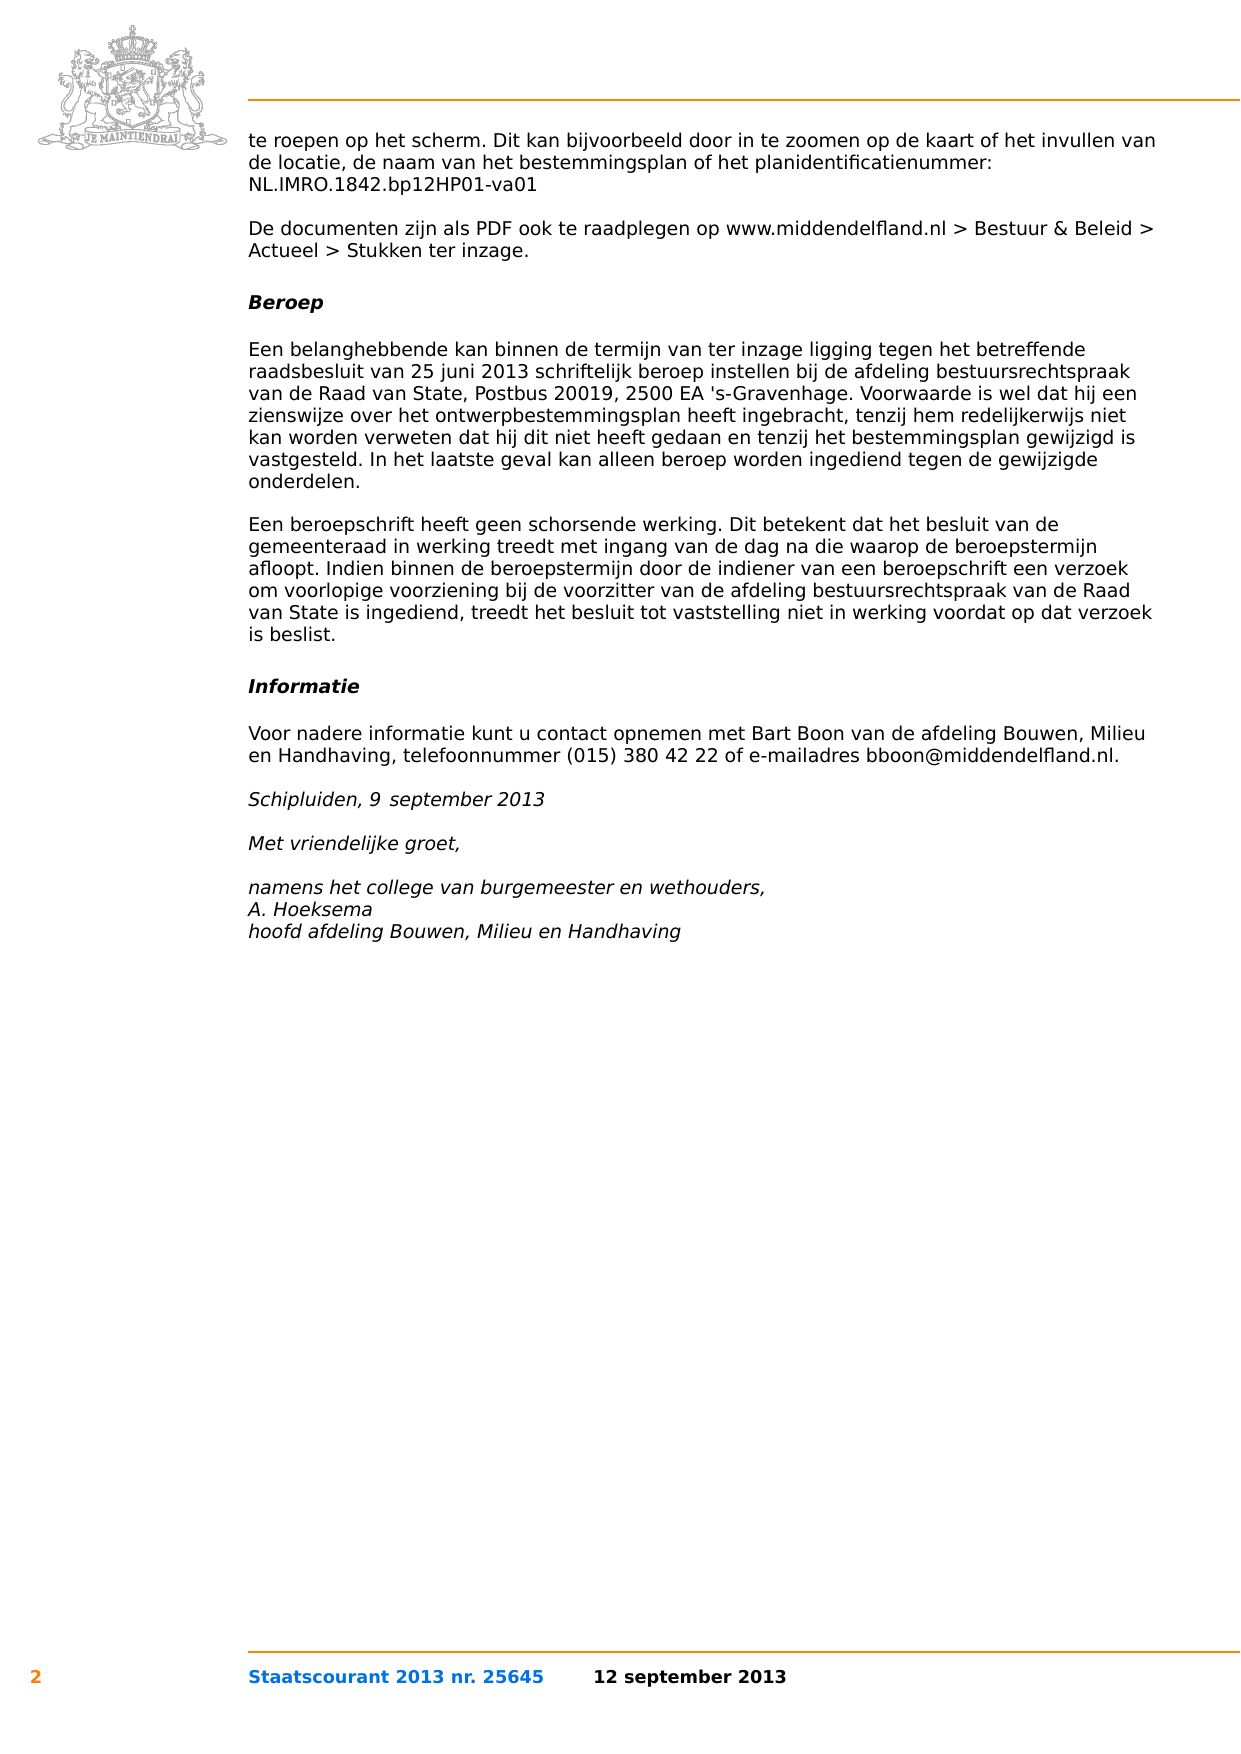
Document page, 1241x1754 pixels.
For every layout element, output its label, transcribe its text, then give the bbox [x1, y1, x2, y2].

text Voor nadere informatie kunt u contact opnemen met Bart Boon van de afdeling Bouwen, Milieu en Handhaving, telefoonnummer (015) 380 42 22 of e-mailadres bboon@middendelfland.nl. [248, 723, 1163, 767]
text Een belanghebbende kan binnen de termijn van ter inzage ligging tegen het betreffende raadsbesluit van 25 juni 2013 schriftelijk beroep instellen bij de afdeling bestuursrechtspraak van de Raad van State, Postbus 20019, 2500 EA 's-Gravenhage. Voorwaarde is wel dat hij een zienswijze over het ontwerpbestemmingsplan heeft ingebracht, tenzij hem redelijkerwijs niet kan worden verweten dat hij dit niet heeft gedaan en tenzij het bestemmingsplan gewijzigd is vastgesteld. In het laatste geval kan alleen beroep worden ingediend tegen de gewijzigde onderdelen. [248, 339, 1163, 492]
text Een beroepschrift heeft geen schorsende werking. Dit betekent dat het besluit van de gemeenteraad in werking treedt met ingang van de dag na die waarop de beroepstermijn afloopt. Indien binnen de beroepstermijn door de indiener van een beroepschrift een verzoek om voorlopige voorziening bij de voorzitter van de afdeling bestuursrechtspraak van de Raad van State is ingediend, treedt het besluit tot vaststelling niet in werking voordat op dat verzoek is beslist. [248, 514, 1163, 646]
subtitle Beroep [248, 292, 1163, 314]
text De documenten zijn als PDF ook te raadplegen op www.middendelfland.nl > Bestuur & Beleid > Actueel > Stukken ter inzage. [248, 218, 1163, 262]
text Schipluiden, 9 september 2013 [248, 789, 1163, 811]
text namens het college van burgemeester en wethouders, A. Hoeksema hoofd afdeling Bouwen, Milieu en Handhaving [248, 877, 1163, 943]
text te roepen op het scherm. Dit kan bijvoorbeeld door in te zoomen op de kaart of het invullen van de locatie, de naam van het bestemmingsplan of het planidentificatienummer: NL.IMRO.1842.bp12HP01-va01 [248, 130, 1163, 196]
picture [38, 25, 227, 150]
subtitle Informatie [248, 676, 1163, 698]
text Met vriendelijke groet, [248, 833, 1163, 855]
